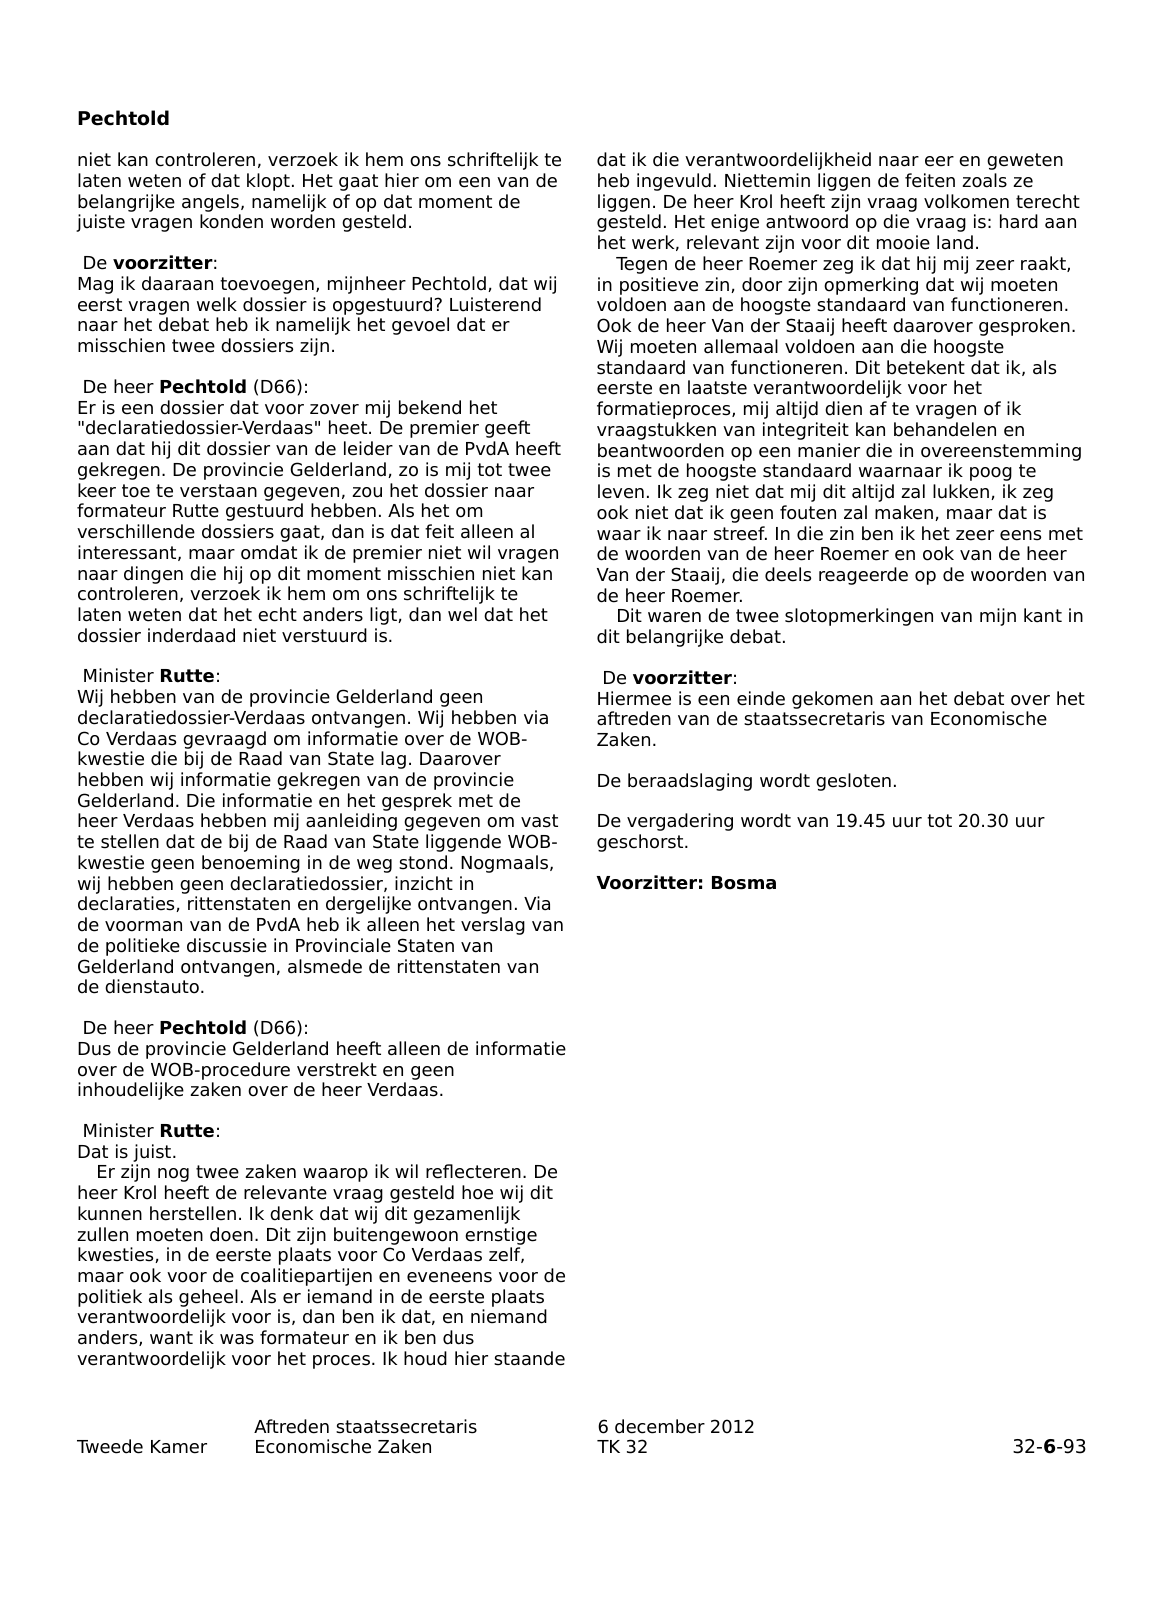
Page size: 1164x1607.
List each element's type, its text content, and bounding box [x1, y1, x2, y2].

text Voorzitter: Bosma [596, 873, 1087, 893]
text De beraadslaging wordt gesloten. [596, 771, 1087, 791]
text De vergadering wordt van 19.45 uur tot 20.30 uur geschorst. [596, 811, 1087, 853]
text De voorzitter: [77, 253, 567, 274]
text Dus de provincie Gelderland heeft alleen de informatie over de WOB-procedure verstrekt en geen inhoudelijke zaken over de heer Verdaas. [77, 1039, 567, 1101]
text Mag ik daaraan toevoegen, mijnheer Pechtold, dat wij eerst vragen welk dossier is opgestuurd? Luisterend naar het debat heb ik namelijk het gevoel dat er misschien twee dossiers zijn. [77, 274, 567, 357]
text Tegen de heer Roemer zeg ik dat hij mij zeer raakt, in positieve zin, door zijn opmerking dat wij moeten voldoen aan de hoogste standaard van functioneren. Ook de heer Van der Staaij heeft daarover gesproken. Wij moeten allemaal voldoen aan die hoogste standaard van functioneren. Dit betekent dat ik, als eerste en laatste verantwoordelijk voor het formatieproces, mij altijd dien af te vragen of ik vraagstukken van integriteit kan behandelen en beantwoorden op een manier die in overeenstemming is met de hoogste standaard waarnaar ik poog te leven. Ik zeg niet dat mij dit altijd zal lukken, ik zeg ook niet dat ik geen fouten zal maken, maar dat is waar ik naar streef. In die zin ben ik het zeer eens met de woorden van de heer Roemer en ook van de heer Van der Staaij, die deels reageerde op de woorden van de heer Roemer. [596, 254, 1087, 606]
text De voorzitter: [596, 668, 1087, 688]
text dat ik die verantwoordelijkheid naar eer en geweten heb ingevuld. Niettemin liggen de feiten zoals ze liggen. De heer Krol heeft zijn vraag volkomen terecht gesteld. Het enige antwoord op die vraag is: hard aan het werk, relevant zijn voor dit mooie land. [596, 150, 1087, 254]
text Minister Rutte: [77, 1121, 567, 1142]
text Wij hebben van de provincie Gelderland geen declaratiedossier-Verdaas ontvangen. Wij hebben via Co Verdaas gevraagd om informatie over de WOB-kwestie die bij de Raad van State lag. Daarover hebben wij informatie gekregen van de provincie Gelderland. Die informatie en het gesprek met de heer Verdaas hebben mij aanleiding gegeven om vast te stellen dat de bij de Raad van State liggende WOB-kwestie geen benoeming in de weg stond. Nogmaals, wij hebben geen declaratiedossier, inzicht in declaraties, rittenstaten en dergelijke ontvangen. Via de voorman van de PvdA heb ik alleen het verslag van de politieke discussie in Provinciale Staten van Gelderland ontvangen, alsmede de rittenstaten van de dienstauto. [77, 687, 567, 998]
text De heer Pechtold (D66): [77, 1018, 567, 1039]
text Minister Rutte: [77, 666, 567, 687]
text Er is een dossier dat voor zover mij bekend het "declaratiedossier-Verdaas" heet. De premier geeft aan dat hij dit dossier van de leider van de PvdA heeft gekregen. De provincie Gelderland, zo is mij tot twee keer toe te verstaan gegeven, zou het dossier naar formateur Rutte gestuurd hebben. Als het om verschillende dossiers gaat, dan is dat feit alleen al interessant, maar omdat ik de premier niet wil vragen naar dingen die hij op dit moment misschien niet kan controleren, verzoek ik hem om ons schriftelijk te laten weten dat het echt anders ligt, dan wel dat het dossier inderdaad niet verstuurd is. [77, 397, 567, 646]
text De heer Pechtold (D66): [77, 377, 567, 397]
text niet kan controleren, verzoek ik hem ons schriftelijk te laten weten of dat klopt. Het gaat hier om een van de belangrijke angels, namelijk of op dat moment de juiste vragen konden worden gesteld. [77, 150, 567, 233]
text Hiermee is een einde gekomen aan het debat over het aftreden van de staatssecretaris van Economische Zaken. [596, 688, 1087, 751]
text Dat is juist. [77, 1142, 567, 1162]
text Dit waren de twee slotopmerkingen van mijn kant in dit belangrijke debat. [596, 606, 1087, 648]
text Er zijn nog twee zaken waarop ik wil reflecteren. De heer Krol heeft de relevante vraag gesteld hoe wij dit kunnen herstellen. Ik denk dat wij dit gezamenlijk zullen moeten doen. Dit zijn buitengewoon ernstige kwesties, in de eerste plaats voor Co Verdaas zelf, maar ook voor de coalitiepartijen en eveneens voor de politiek als geheel. Als er iemand in de eerste plaats verantwoordelijk voor is, dan ben ik dat, en niemand anders, want ik was formateur en ik ben dus verantwoordelijk voor het proces. Ik houd hier staande [77, 1162, 567, 1369]
